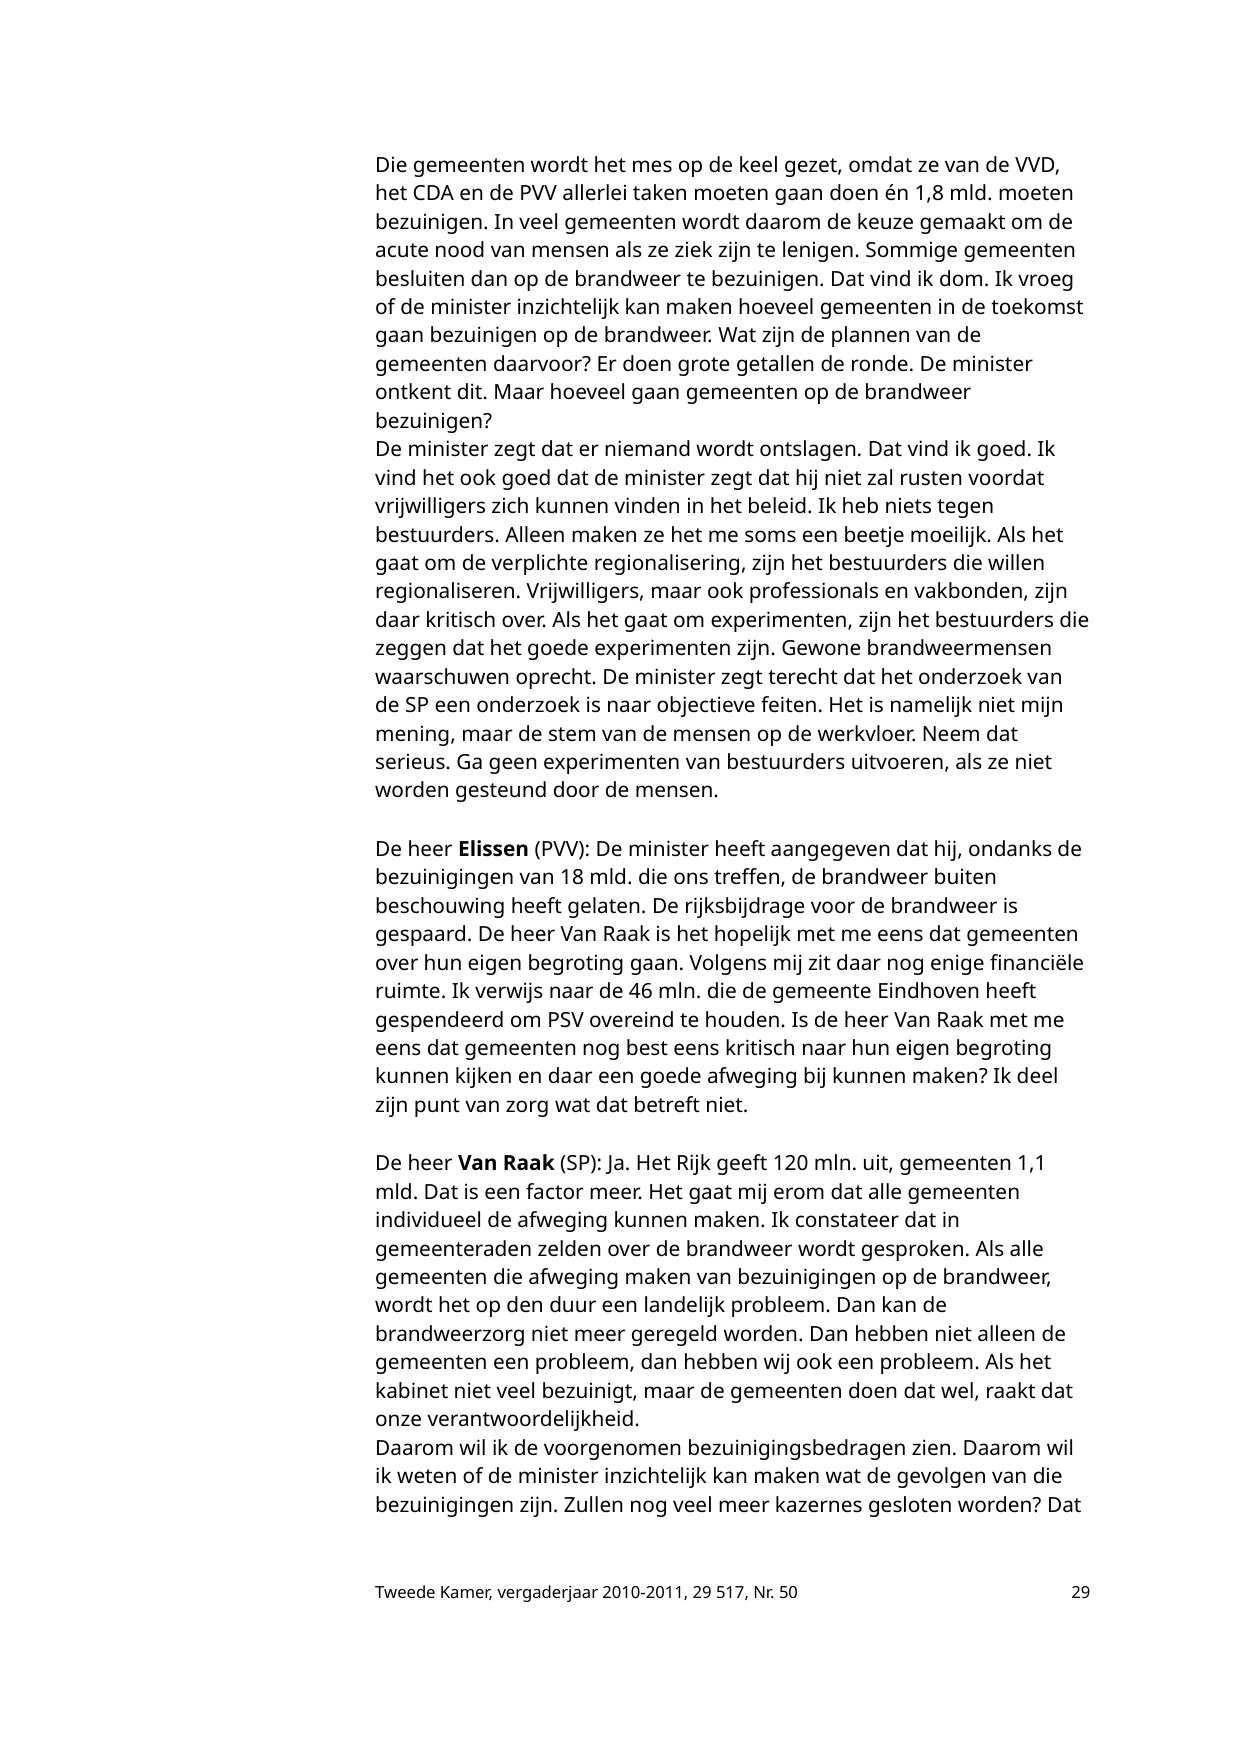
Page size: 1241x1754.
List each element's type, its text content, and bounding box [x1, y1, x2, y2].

text De heer Van Raak (SP): Ja. Het Rijk geeft 120 mln. uit, gemeenten 1,1 mld. Dat is een factor meer. Het gaat mij erom dat alle gemeenten individueel de afweging kunnen maken. Ik constateer dat in gemeenteraden zelden over de brandweer wordt gesproken. Als alle gemeenten die afweging maken van bezuinigingen op de brandweer, wordt het op den duur een landelijk probleem. Dan kan de brandweerzorg niet meer geregeld worden. Dan hebben niet alleen de gemeenten een probleem, dan hebben wij ook een probleem. Als het kabinet niet veel bezuinigt, maar de gemeenten doen dat wel, raakt dat onze verantwoordelijkheid. [375, 1148, 1090, 1433]
text Daarom wil ik de voorgenomen bezuinigingsbedragen zien. Daarom wil ik weten of de minister inzichtelijk kan maken wat de gevolgen van die bezuinigingen zijn. Zullen nog veel meer kazernes gesloten worden? Dat [375, 1433, 1090, 1518]
text De heer Elissen (PVV): De minister heeft aangegeven dat hij, ondanks de bezuinigingen van 18 mld. die ons treffen, de brandweer buiten beschouwing heeft gelaten. De rijksbijdrage voor de brandweer is gespaard. De heer Van Raak is het hopelijk met me eens dat gemeenten over hun eigen begroting gaan. Volgens mij zit daar nog enige financiële ruimte. Ik verwijs naar de 46 mln. die de gemeente Eindhoven heeft gespendeerd om PSV overeind te houden. Is de heer Van Raak met me eens dat gemeenten nog best eens kritisch naar hun eigen begroting kunnen kijken en daar een goede afweging bij kunnen maken? Ik deel zijn punt van zorg wat dat betreft niet. [375, 834, 1090, 1118]
text Die gemeenten wordt het mes op de keel gezet, omdat ze van de VVD, het CDA en de PVV allerlei taken moeten gaan doen én 1,8 mld. moeten bezuinigen. In veel gemeenten wordt daarom de keuze gemaakt om de acute nood van mensen als ze ziek zijn te lenigen. Sommige gemeenten besluiten dan op de brandweer te bezuinigen. Dat vind ik dom. Ik vroeg of de minister inzichtelijk kan maken hoeveel gemeenten in de toekomst gaan bezuinigen op de brandweer. Wat zijn de plannen van de gemeenten daarvoor? Er doen grote getallen de ronde. De minister ontkent dit. Maar hoeveel gaan gemeenten op de brandweer bezuinigen? [375, 150, 1090, 434]
text De minister zegt dat er niemand wordt ontslagen. Dat vind ik goed. Ik vind het ook goed dat de minister zegt dat hij niet zal rusten voordat vrijwilligers zich kunnen vinden in het beleid. Ik heb niets tegen bestuurders. Alleen maken ze het me soms een beetje moeilijk. Als het gaat om de verplichte regionalisering, zijn het bestuurders die willen regionaliseren. Vrijwilligers, maar ook professionals en vakbonden, zijn daar kritisch over. Als het gaat om experimenten, zijn het bestuurders die zeggen dat het goede experimenten zijn. Gewone brandweermensen waarschuwen oprecht. De minister zegt terecht dat het onderzoek van de SP een onderzoek is naar objectieve feiten. Het is namelijk niet mijn mening, maar de stem van de mensen op de werkvloer. Neem dat serieus. Ga geen experimenten van bestuurders uitvoeren, als ze niet worden gesteund door de mensen. [375, 434, 1090, 804]
